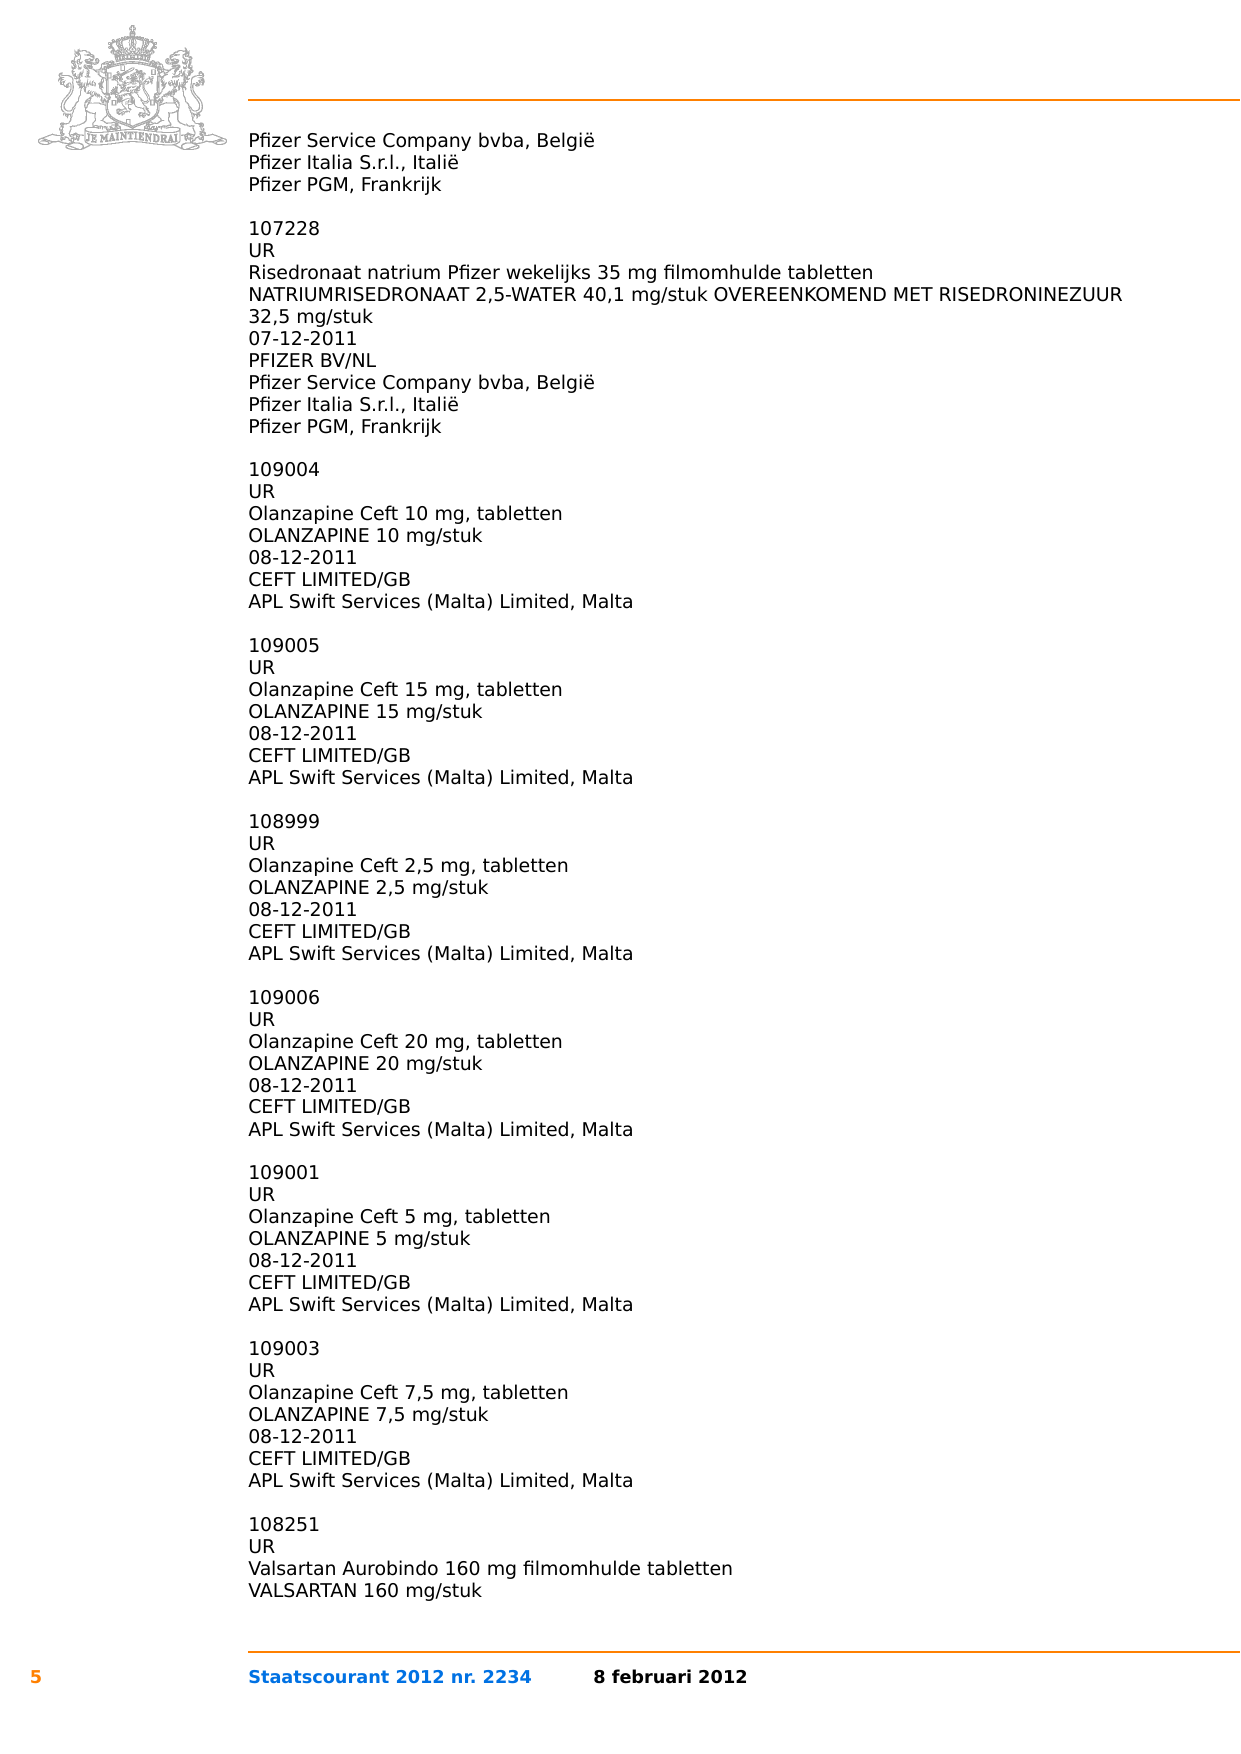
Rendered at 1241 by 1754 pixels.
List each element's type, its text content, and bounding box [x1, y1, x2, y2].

text Olanzapine Ceft 7,5 mg, tabletten [248, 1382, 1163, 1404]
text APL Swift Services (Malta) Limited, Malta [248, 1470, 1163, 1492]
text Olanzapine Ceft 5 mg, tabletten [248, 1206, 1163, 1228]
text Pfizer PGM, Frankrijk [248, 174, 1163, 196]
text OLANZAPINE 15 mg/stuk [248, 701, 1163, 723]
text Olanzapine Ceft 2,5 mg, tabletten [248, 855, 1163, 877]
text UR [248, 1536, 1163, 1558]
text UR [248, 240, 1163, 262]
text UR [248, 657, 1163, 679]
text APL Swift Services (Malta) Limited, Malta [248, 591, 1163, 613]
text Olanzapine Ceft 15 mg, tabletten [248, 679, 1163, 701]
text Pfizer PGM, Frankrijk [248, 416, 1163, 437]
text Valsartan Aurobindo 160 mg filmomhulde tabletten [248, 1558, 1163, 1580]
text CEFT LIMITED/GB [248, 921, 1163, 943]
text APL Swift Services (Malta) Limited, Malta [248, 1118, 1163, 1140]
text OLANZAPINE 7,5 mg/stuk [248, 1404, 1163, 1426]
text 108251 [248, 1514, 1163, 1536]
text CEFT LIMITED/GB [248, 1096, 1163, 1118]
text UR [248, 1360, 1163, 1382]
text Pfizer Italia S.r.l., Italië [248, 393, 1163, 416]
text 109005 [248, 635, 1163, 657]
text APL Swift Services (Malta) Limited, Malta [248, 1294, 1163, 1316]
text 109004 [248, 459, 1163, 481]
text Pfizer Service Company bvba, België [248, 372, 1163, 393]
text CEFT LIMITED/GB [248, 569, 1163, 591]
picture [38, 25, 227, 150]
text OLANZAPINE 5 mg/stuk [248, 1228, 1163, 1250]
text UR [248, 481, 1163, 503]
text APL Swift Services (Malta) Limited, Malta [248, 767, 1163, 789]
text 109003 [248, 1338, 1163, 1360]
text CEFT LIMITED/GB [248, 1448, 1163, 1470]
text Pfizer Service Company bvba, België [248, 130, 1163, 152]
text Risedronaat natrium Pfizer wekelijks 35 mg filmomhulde tabletten [248, 262, 1163, 284]
text 08-12-2011 [248, 1074, 1163, 1096]
text UR [248, 1008, 1163, 1031]
text 08-12-2011 [248, 899, 1163, 921]
text 08-12-2011 [248, 1426, 1163, 1448]
text 08-12-2011 [248, 547, 1163, 569]
text NATRIUMRISEDRONAAT 2,5-WATER 40,1 mg/stuk OVEREENKOMEND MET RISEDRONINEZUUR 32,5 mg/stuk [248, 284, 1163, 328]
text UR [248, 833, 1163, 855]
text 109001 [248, 1162, 1163, 1184]
text Olanzapine Ceft 20 mg, tabletten [248, 1031, 1163, 1052]
text Pfizer Italia S.r.l., Italië [248, 152, 1163, 174]
text PFIZER BV/NL [248, 349, 1163, 372]
text 08-12-2011 [248, 723, 1163, 745]
text 07-12-2011 [248, 328, 1163, 349]
text OLANZAPINE 10 mg/stuk [248, 525, 1163, 547]
text 08-12-2011 [248, 1250, 1163, 1272]
text 109006 [248, 987, 1163, 1008]
text CEFT LIMITED/GB [248, 1272, 1163, 1294]
text 107228 [248, 218, 1163, 240]
text 108999 [248, 811, 1163, 833]
text APL Swift Services (Malta) Limited, Malta [248, 943, 1163, 965]
text OLANZAPINE 20 mg/stuk [248, 1052, 1163, 1074]
text VALSARTAN 160 mg/stuk [248, 1580, 1163, 1602]
text CEFT LIMITED/GB [248, 745, 1163, 767]
text UR [248, 1184, 1163, 1206]
text Olanzapine Ceft 10 mg, tabletten [248, 503, 1163, 525]
text OLANZAPINE 2,5 mg/stuk [248, 877, 1163, 899]
